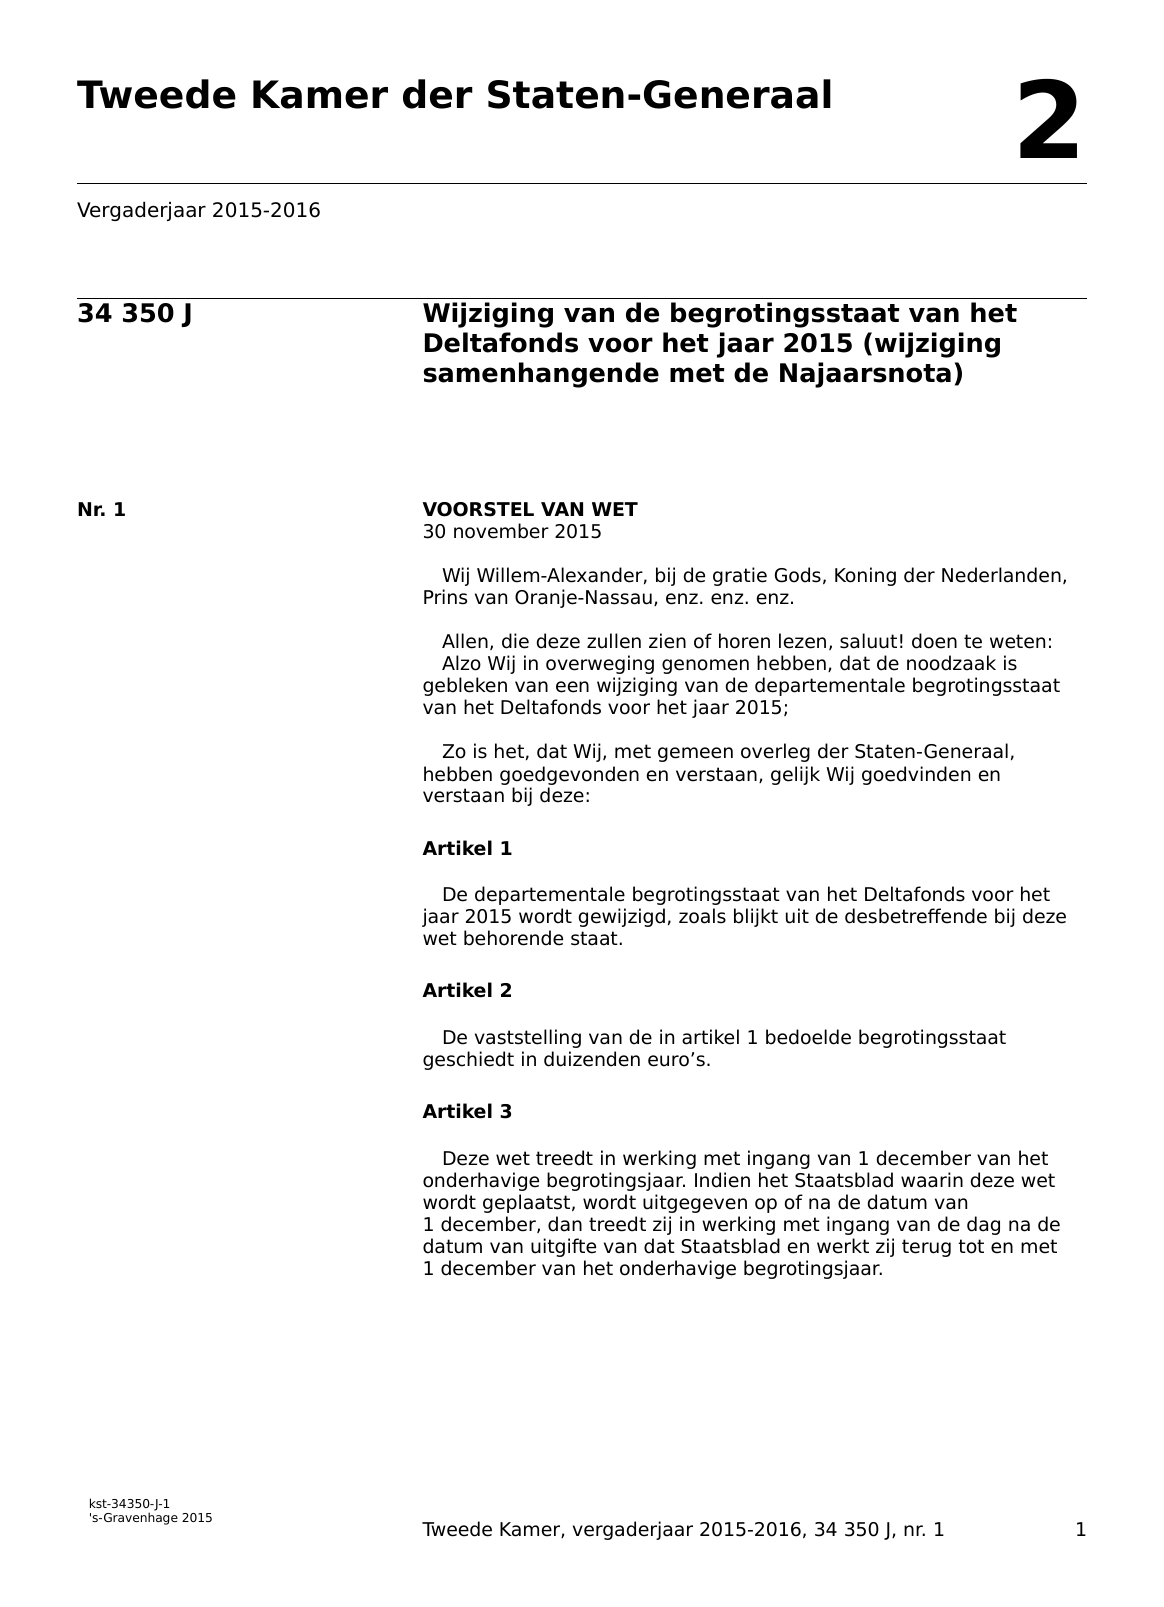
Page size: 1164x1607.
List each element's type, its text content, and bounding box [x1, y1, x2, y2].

text Alzo Wij in overweging genomen hebben, dat de noodzaak is gebleken van een wijziging van de departementale begrotingsstaat van het Deltafonds voor het jaar 2015; [422, 653, 1087, 719]
subtitle Artikel 2 [422, 980, 1087, 1002]
table_header 2 [886, 59, 1087, 183]
subtitle 34 350 J Wijziging van de begrotingsstaat van het Deltafonds voor het jaar 2015 (wijziging samenhangende met de Najaarsnota) [77, 299, 1087, 388]
subtitle Nr. 1 VOORSTEL VAN WET [77, 499, 1087, 521]
text Allen, die deze zullen zien of horen lezen, saluut! doen te weten: [422, 631, 1087, 653]
text 30 november 2015 [422, 521, 1087, 543]
text kst-34350-J-1 [88, 1497, 323, 1511]
subtitle Artikel 3 [422, 1101, 1087, 1123]
text De departementale begrotingsstaat van het Deltafonds voor het jaar 2015 wordt gewijzigd, zoals blijkt uit de desbetreffende bij deze wet behorende staat. [422, 884, 1087, 950]
table_header Tweede Kamer der Staten-Generaal [77, 59, 886, 183]
text Zo is het, dat Wij, met gemeen overleg der Staten-Generaal, hebben goedgevonden en verstaan, gelijk Wij goedvinden en verstaan bij deze: [422, 741, 1087, 807]
text 's-Gravenhage 2015 [88, 1511, 323, 1525]
text Wij Willem-Alexander, bij de gratie Gods, Koning der Nederlanden, Prins van Oranje-Nassau, enz. enz. enz. [422, 565, 1087, 609]
subtitle Artikel 1 [422, 837, 1087, 859]
table_cell Vergaderjaar 2015-2016 [77, 184, 1087, 298]
text Deze wet treedt in werking met ingang van 1 december van het onderhavige begrotingsjaar. Indien het Staatsblad waarin deze wet wordt geplaatst, wordt uitgegeven op of na de datum van 1 december, dan treedt zij in werking met ingang van de dag na de datum van uitgifte van dat Staatsblad en werkt zij terug tot en met 1 december van het onderhavige begrotingsjaar. [422, 1148, 1087, 1280]
text De vaststelling van de in artikel 1 bedoelde begrotingsstaat geschiedt in duizenden euro’s. [422, 1027, 1087, 1071]
